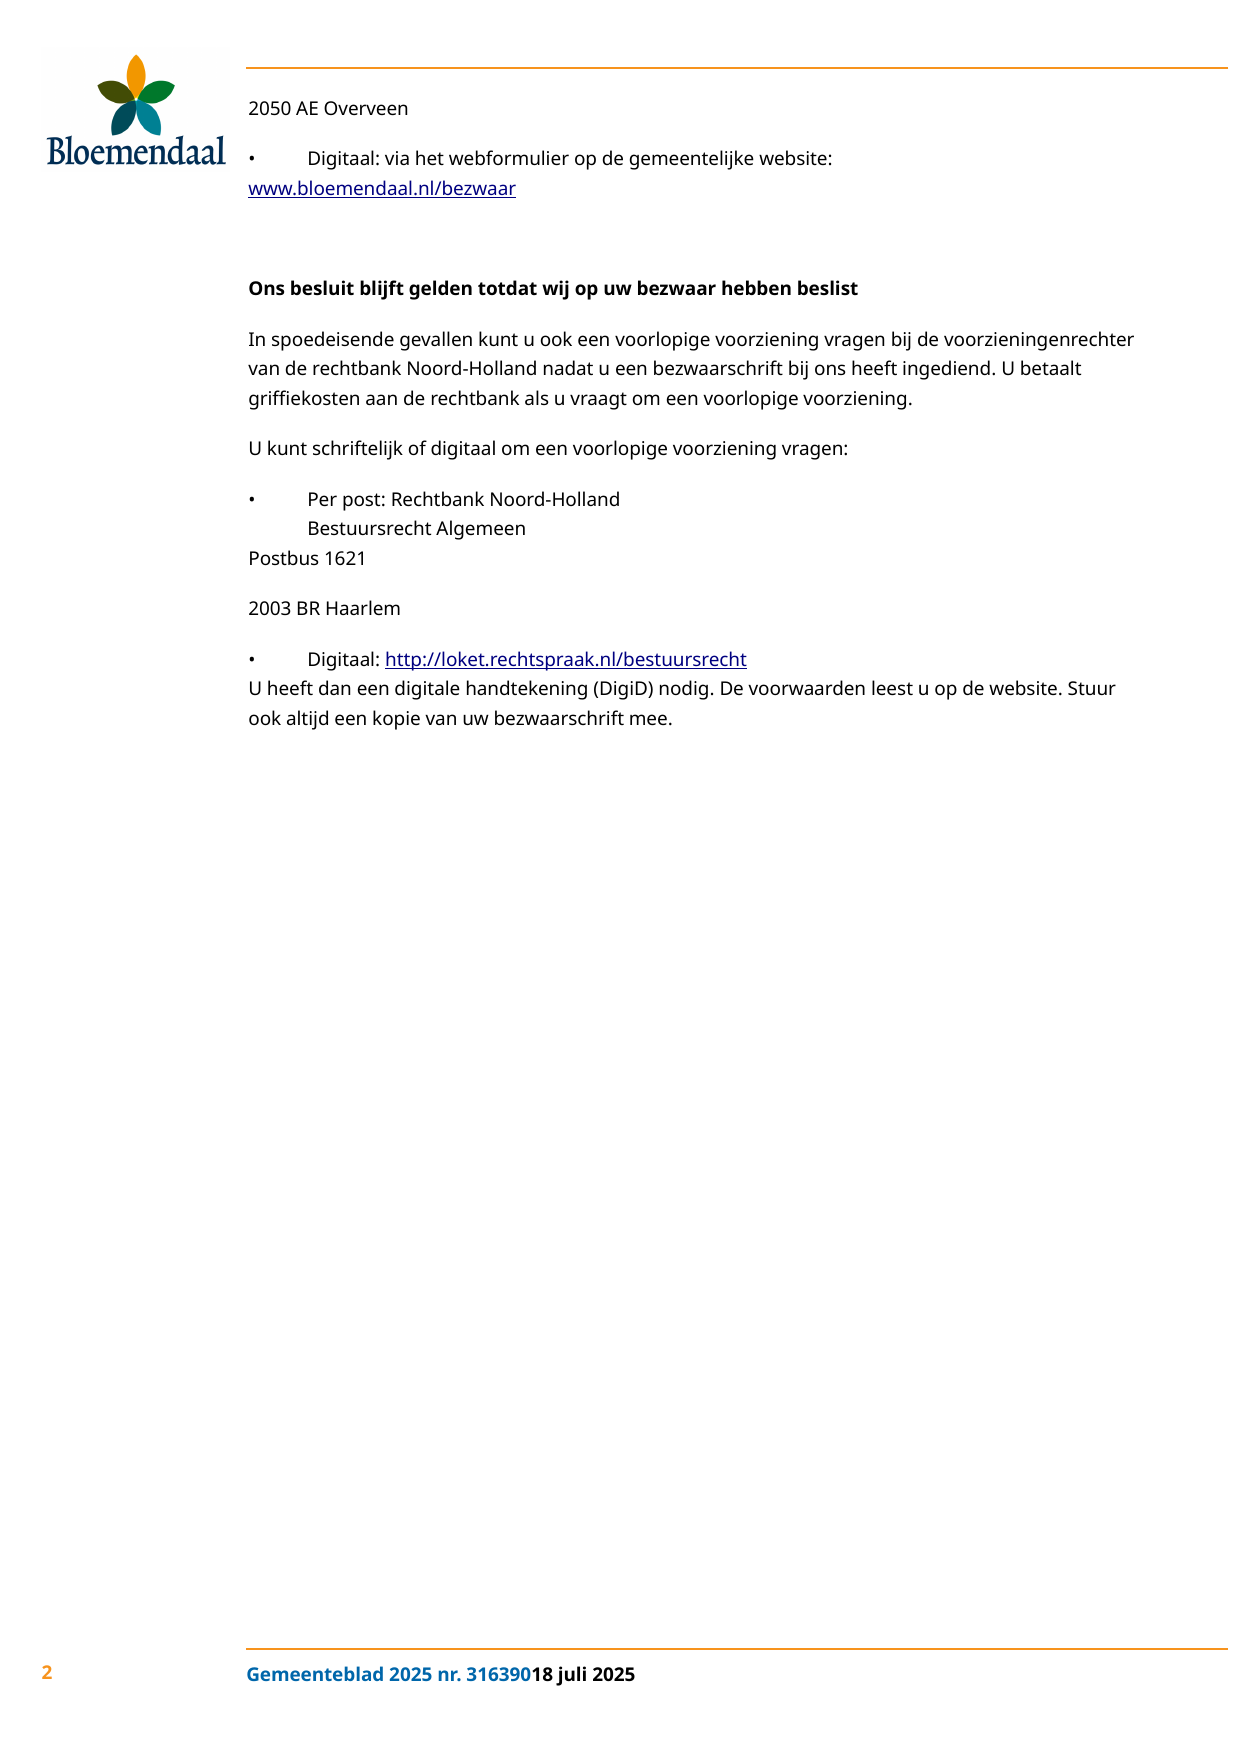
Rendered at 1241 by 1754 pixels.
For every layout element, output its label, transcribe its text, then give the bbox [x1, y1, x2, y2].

list Per post: Rechtbank Noord-Holland [248, 486, 1152, 512]
list Digitaal: via het webformulier op de gemeentelijke website: [248, 145, 1152, 171]
text 2003 BR Haarlem [248, 596, 1152, 621]
text Postbus 1621 [248, 545, 1152, 571]
text U heeft dan een digitale handtekening (DigiD) nodig. De voorwaarden leest u op de website. Stuur ook altijd een kopie van uw bezwaarschrift mee. [248, 676, 1152, 731]
picture [41, 47, 231, 172]
list Digitaal: http://loket.rechtspraak.nl/bestuursrecht [248, 646, 1152, 672]
text www.bloemendaal.nl/bezwaar [248, 175, 1152, 201]
list Bestuursrecht Algemeen [248, 516, 1152, 541]
text In spoedeisende gevallen kunt u ook een voorlopige voorziening vragen bij de voorzieningenrechter van de rechtbank Noord-Holland nadat u een bezwaarschrift bij ons heeft ingediend. U betaalt griffiekosten aan de rechtbank als u vraagt om een voorlopige voorziening. [248, 326, 1152, 411]
text 2050 AE Overveen [248, 95, 1152, 121]
text U kunt schriftelijk of digitaal om een voorlopige voorziening vragen: [248, 436, 1152, 461]
text Ons besluit blijft gelden totdat wij op uw bezwaar hebben beslist [248, 276, 1152, 301]
